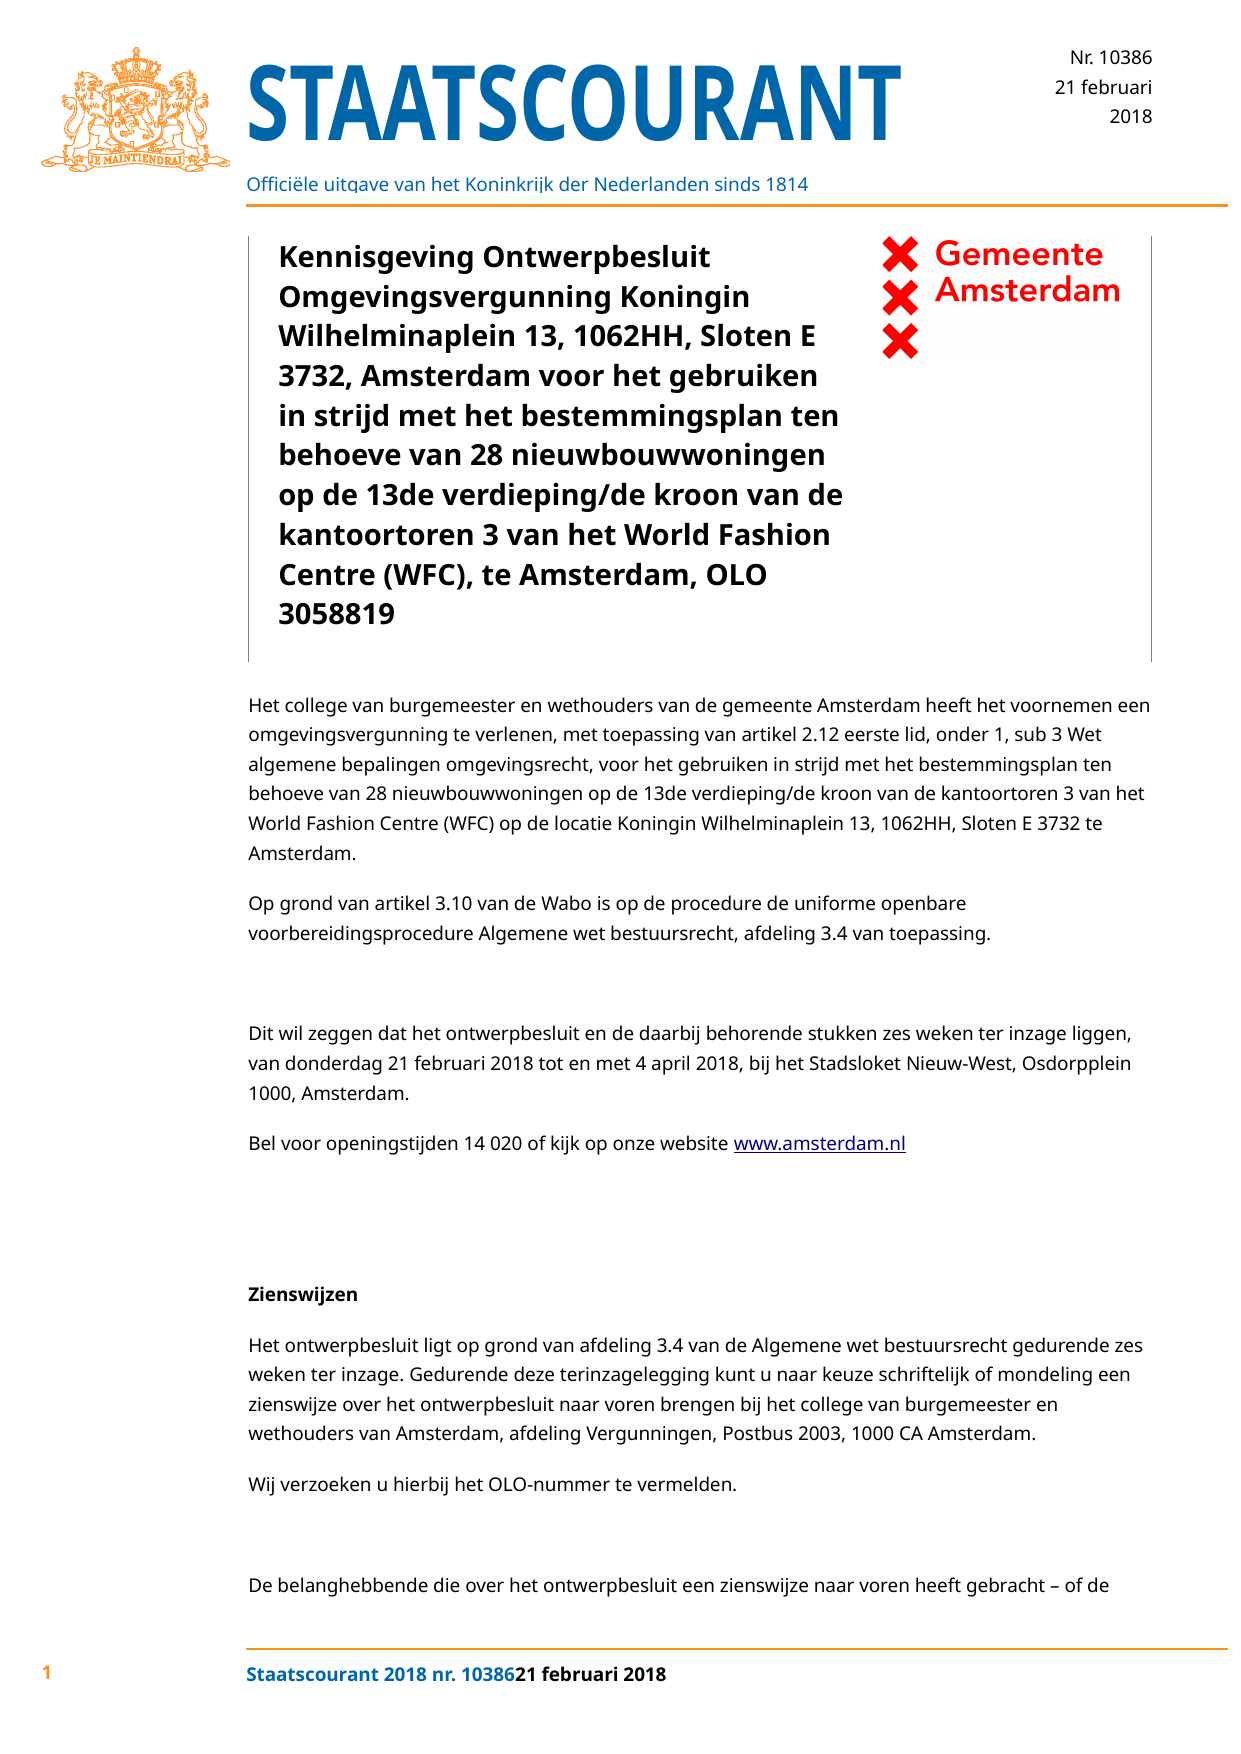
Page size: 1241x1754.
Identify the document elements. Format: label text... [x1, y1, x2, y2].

text Het ontwerpbesluit ligt op grond van afdeling 3.4 van de Algemene wet bestuursrecht gedurende zes weken ter inzage. Gedurende deze terinzagelegging kunt u naar keuze schriftelijk of mondeling een zienswijze over het ontwerpbesluit naar voren brengen bij het college van burgemeester en wethouders van Amsterdam, afdeling Vergunningen, Postbus 2003, 1000 CA Amsterdam. [248, 1332, 1152, 1446]
text Op grond van artikel 3.10 van de Wabo is op de procedure de uniforme openbare voorbereidingsprocedure Algemene wet bestuursrecht, afdeling 3.4 van toepassing. [248, 890, 1152, 945]
text Wij verzoeken u hierbij het OLO-nummer te vermelden. [248, 1471, 1152, 1497]
picture [882, 236, 1119, 359]
text De belanghebbende die over het ontwerpbesluit een zienswijze naar voren heeft gebracht – of de [248, 1572, 1152, 1597]
table_header Kennisgeving Ontwerpbesluit Omgevingsvergunning Koningin Wilhelminaplein 13, 1062HH, Sloten E 3732, Amsterdam voor het gebruiken in strijd met het bestemmingsplan ten behoeve van 28 nieuwbouwwoningen op de 13de verdieping/de kroon van de kantoortoren 3 van het World Fashion Centre (WFC), te Amsterdam, OLO 3058819 [249, 236, 850, 662]
table_header [850, 236, 1151, 662]
text Bel voor openingstijden 14 020 of kijk op onze website www.amsterdam.nl [248, 1130, 1152, 1156]
text Het college van burgemeester en wethouders van de gemeente Amsterdam heeft het voornemen een omgevingsvergunning te verlenen, met toepassing van artikel 2.12 eerste lid, onder 1, sub 3 Wet algemene bepalingen omgevingsrecht, voor het gebruiken in strijd met het bestemmingsplan ten behoeve van 28 nieuwbouwwoningen op de 13de verdieping/de kroon van de kantoortoren 3 van het World Fashion Centre (WFC) op de locatie Koningin Wilhelminaplein 13, 1062HH, Sloten E 3732 te Amsterdam. [248, 692, 1152, 865]
text Zienswijzen [248, 1281, 1152, 1307]
text Dit wil zeggen dat het ontwerpbesluit en de daarbij behorende stukken zes weken ter inzage liggen, van donderdag 21 februari 2018 tot en met 4 april 2018, bij het Stadsloket Nieuw-West, Osdorpplein 1000, Amsterdam. [248, 1021, 1152, 1105]
picture [41, 47, 231, 172]
